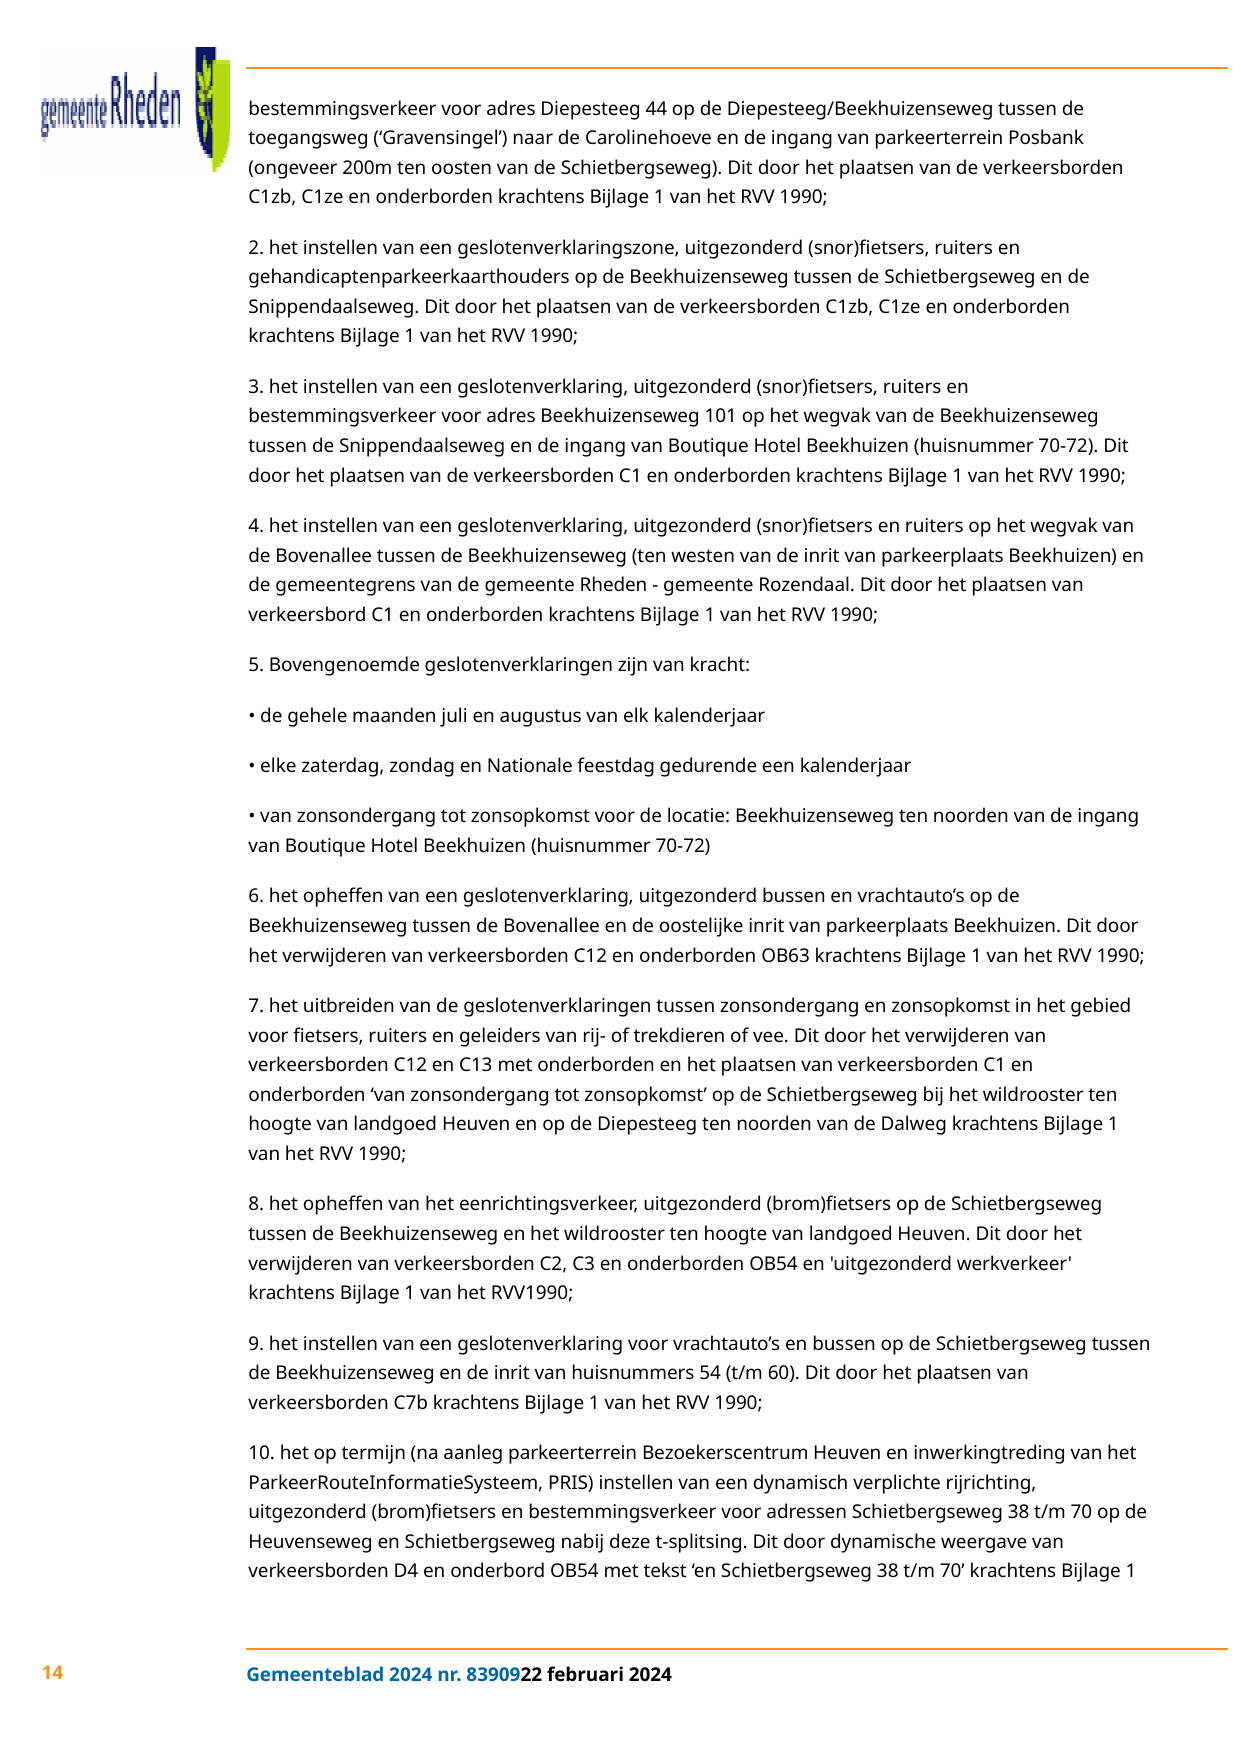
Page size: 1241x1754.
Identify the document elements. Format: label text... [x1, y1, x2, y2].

text 9. het instellen van een geslotenverklaring voor vrachtauto’s en bussen op de Schietbergseweg tussen de Beekhuizenseweg en de inrit van huisnummers 54 (t/m 60). Dit door het plaatsen van verkeersborden C7b krachtens Bijlage 1 van het RVV 1990; [248, 1330, 1152, 1415]
text bestemmingsverkeer voor adres Diepesteeg 44 op de Diepesteeg/Beekhuizenseweg tussen de toegangsweg (‘Gravensingel’) naar de Carolinehoeve en de ingang van parkeerterrein Posbank (ongeveer 200m ten oosten van de Schietbergseweg). Dit door het plaatsen van de verkeersborden C1zb, C1ze en onderborden krachtens Bijlage 1 van het RVV 1990; [248, 95, 1152, 209]
text 7. het uitbreiden van de geslotenverklaringen tussen zonsondergang en zonsopkomst in het gebied voor fietsers, ruiters en geleiders van rij- of trekdieren of vee. Dit door het verwijderen van verkeersborden C12 en C13 met onderborden en het plaatsen van verkeersborden C1 en onderborden ‘van zonsondergang tot zonsopkomst’ op de Schietbergseweg bij het wildrooster ten hoogte van landgoed Heuven en op de Diepesteeg ten noorden van de Dalweg krachtens Bijlage 1 van het RVV 1990; [248, 992, 1152, 1166]
text 5. Bovengenoemde geslotenverklaringen zijn van kracht: [248, 651, 1152, 677]
text 2. het instellen van een geslotenverklaringszone, uitgezonderd (snor)fietsers, ruiters en gehandicaptenparkeerkaarthouders op de Beekhuizenseweg tussen de Schietbergseweg en de Snippendaalseweg. Dit door het plaatsen van de verkeersborden C1zb, C1ze en onderborden krachtens Bijlage 1 van het RVV 1990; [248, 234, 1152, 348]
text 3. het instellen van een geslotenverklaring, uitgezonderd (snor)fietsers, ruiters en bestemmingsverkeer voor adres Beekhuizenseweg 101 op het wegvak van de Beekhuizenseweg tussen de Snippendaalseweg en de ingang van Boutique Hotel Beekhuizen (huisnummer 70-72). Dit door het plaatsen van de verkeersborden C1 en onderborden krachtens Bijlage 1 van het RVV 1990; [248, 373, 1152, 488]
text 6. het opheffen van een geslotenverklaring, uitgezonderd bussen en vrachtauto’s op de Beekhuizenseweg tussen de Bovenallee en de oostelijke inrit van parkeerplaats Beekhuizen. Dit door het verwijderen van verkeersborden C12 en onderborden OB63 krachtens Bijlage 1 van het RVV 1990; [248, 883, 1152, 968]
text 8. het opheffen van het eenrichtingsverkeer, uitgezonderd (brom)fietsers op de Schietbergseweg tussen de Beekhuizenseweg en het wildrooster ten hoogte van landgoed Heuven. Dit door het verwijderen van verkeersborden C2, C3 en onderborden OB54 en 'uitgezonderd werkverkeer' krachtens Bijlage 1 van het RVV1990; [248, 1191, 1152, 1305]
text 4. het instellen van een geslotenverklaring, uitgezonderd (snor)fietsers en ruiters op het wegvak van de Bovenallee tussen de Beekhuizenseweg (ten westen van de inrit van parkeerplaats Beekhuizen) en de gemeentegrens van de gemeente Rheden - gemeente Rozendaal. Dit door het plaatsen van verkeersbord C1 en onderborden krachtens Bijlage 1 van het RVV 1990; [248, 512, 1152, 627]
text • van zonsondergang tot zonsopkomst voor de locatie: Beekhuizenseweg ten noorden van de ingang van Boutique Hotel Beekhuizen (huisnummer 70-72) [248, 803, 1152, 858]
text • de gehele maanden juli en augustus van elk kalenderjaar [248, 702, 1152, 728]
picture [41, 47, 231, 172]
text 10. het op termijn (na aanleg parkeerterrein Bezoekerscentrum Heuven en inwerkingtreding van het ParkeerRouteInformatieSysteem, PRIS) instellen van een dynamisch verplichte rijrichting, uitgezonderd (brom)fietsers en bestemmingsverkeer voor adressen Schietbergseweg 38 t/m 70 op de Heuvenseweg en Schietbergseweg nabij deze t-splitsing. Dit door dynamische weergave van verkeersborden D4 en onderbord OB54 met tekst ‘en Schietbergseweg 38 t/m 70’ krachtens Bijlage 1 [248, 1439, 1152, 1583]
text • elke zaterdag, zondag en Nationale feestdag gedurende een kalenderjaar [248, 752, 1152, 778]
